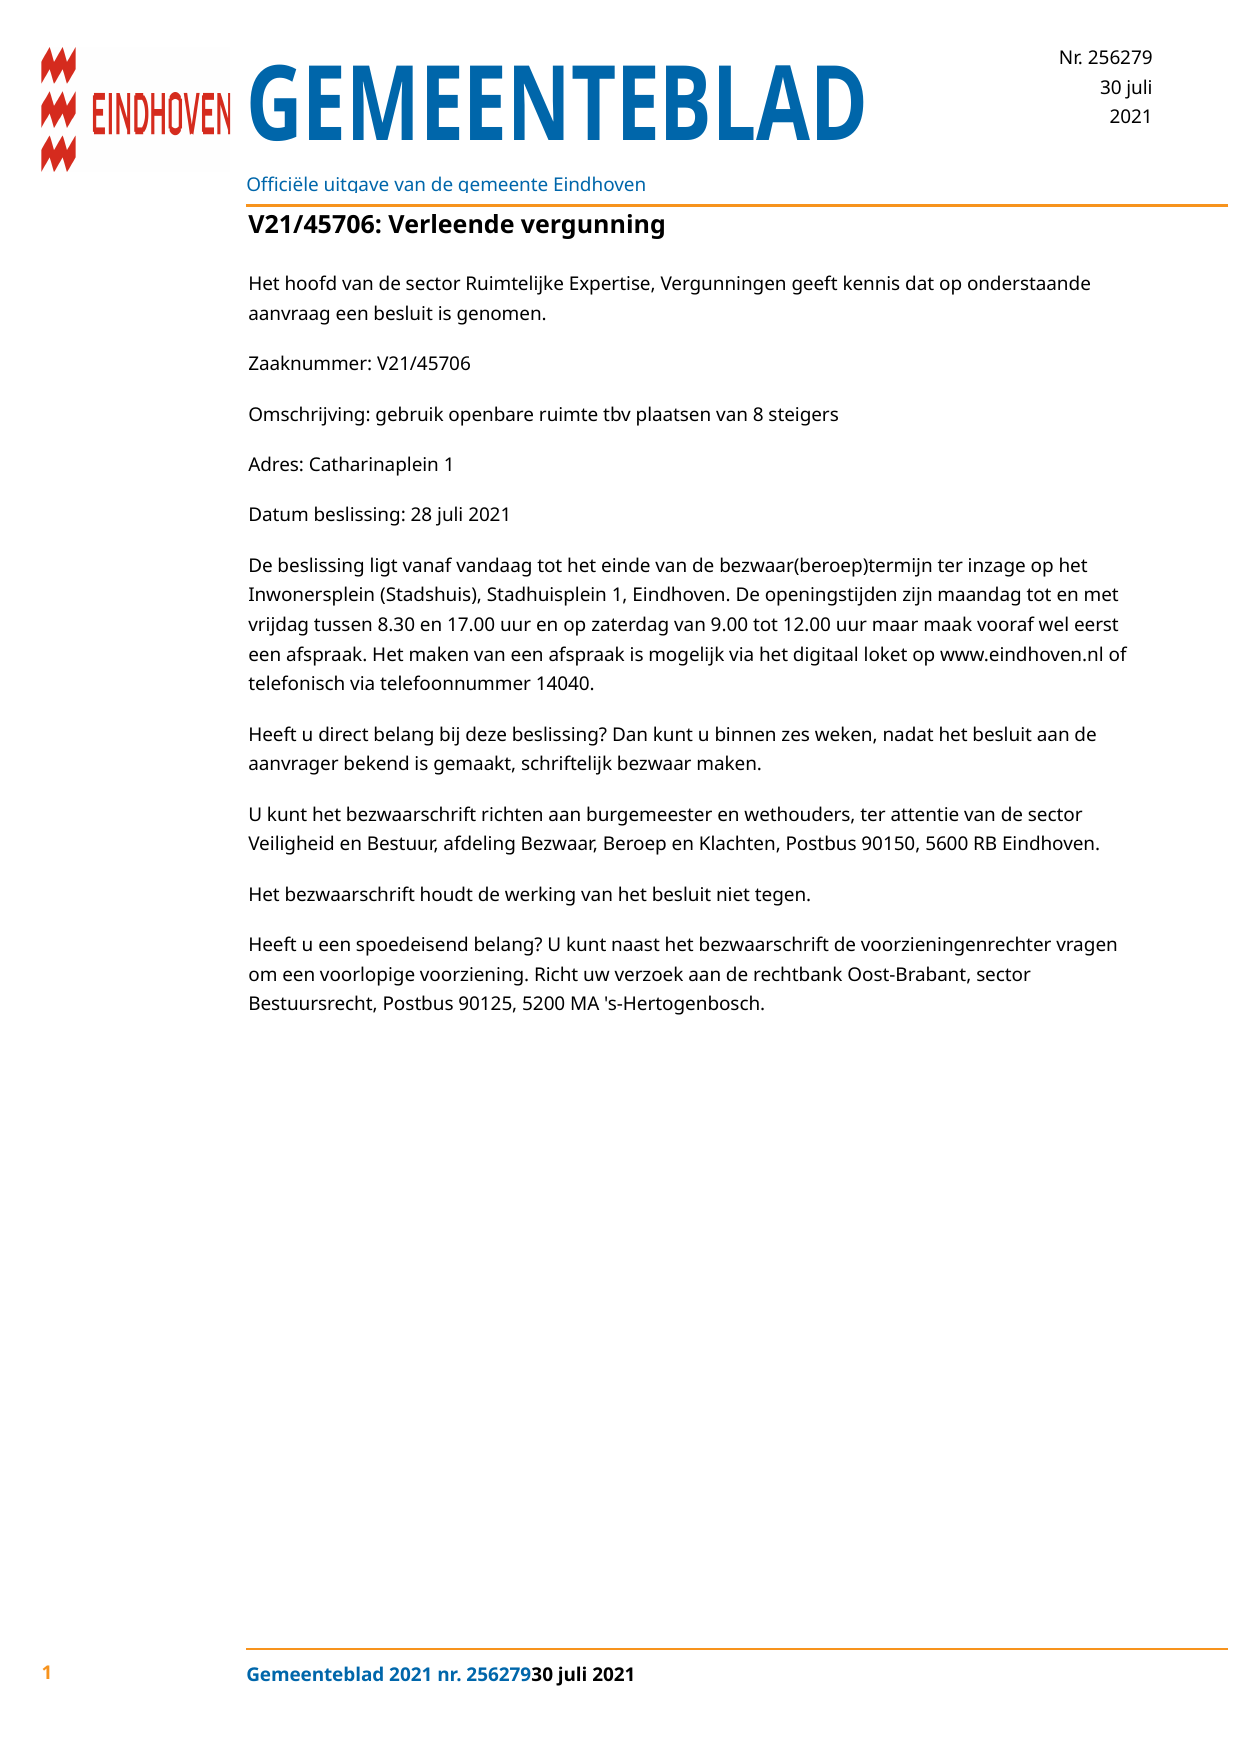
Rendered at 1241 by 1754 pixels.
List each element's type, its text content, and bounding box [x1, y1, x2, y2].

text V21/45706: Verleende vergunning [248, 207, 1152, 241]
picture [41, 47, 231, 172]
text Zaaknummer: V21/45706 [248, 350, 1152, 376]
text Omschrijving: gebruik openbare ruimte tbv plaatsen van 8 steigers [248, 401, 1152, 426]
text Adres: Catharinaplein 1 [248, 451, 1152, 477]
text Het hoofd van de sector Ruimtelijke Expertise, Vergunningen geeft kennis dat op onderstaande aanvraag een besluit is genomen. [248, 270, 1152, 326]
text Heeft u een spoedeisend belang? U kunt naast het bezwaarschrift de voorzieningenrechter vragen om een voorlopige voorziening. Richt uw verzoek aan de rechtbank Oost-Brabant, sector Bestuursrecht, Postbus 90125, 5200 MA 's-Hertogenbosch. [248, 931, 1152, 1016]
text Datum beslissing: 28 juli 2021 [248, 502, 1152, 527]
text U kunt het bezwaarschrift richten aan burgemeester en wethouders, ter attentie van de sector Veiligheid en Bestuur, afdeling Bezwaar, Beroep en Klachten, Postbus 90150, 5600 RB Eindhoven. [248, 801, 1152, 856]
text Heeft u direct belang bij deze beslissing? Dan kunt u binnen zes weken, nadat het besluit aan de aanvrager bekend is gemaakt, schriftelijk bezwaar maken. [248, 721, 1152, 776]
text Het bezwaarschrift houdt de werking van het besluit niet tegen. [248, 881, 1152, 906]
text De beslissing ligt vanaf vandaag tot het einde van de bezwaar(beroep)termijn ter inzage op het Inwonersplein (Stadshuis), Stadhuisplein 1, Eindhoven. De openingstijden zijn maandag tot en met vrijdag tussen 8.30 en 17.00 uur en op zaterdag van 9.00 tot 12.00 uur maar maak vooraf wel eerst een afspraak. Het maken van een afspraak is mogelijk via het digitaal loket op www.eindhoven.nl of telefonisch via telefoonnummer 14040. [248, 552, 1152, 696]
